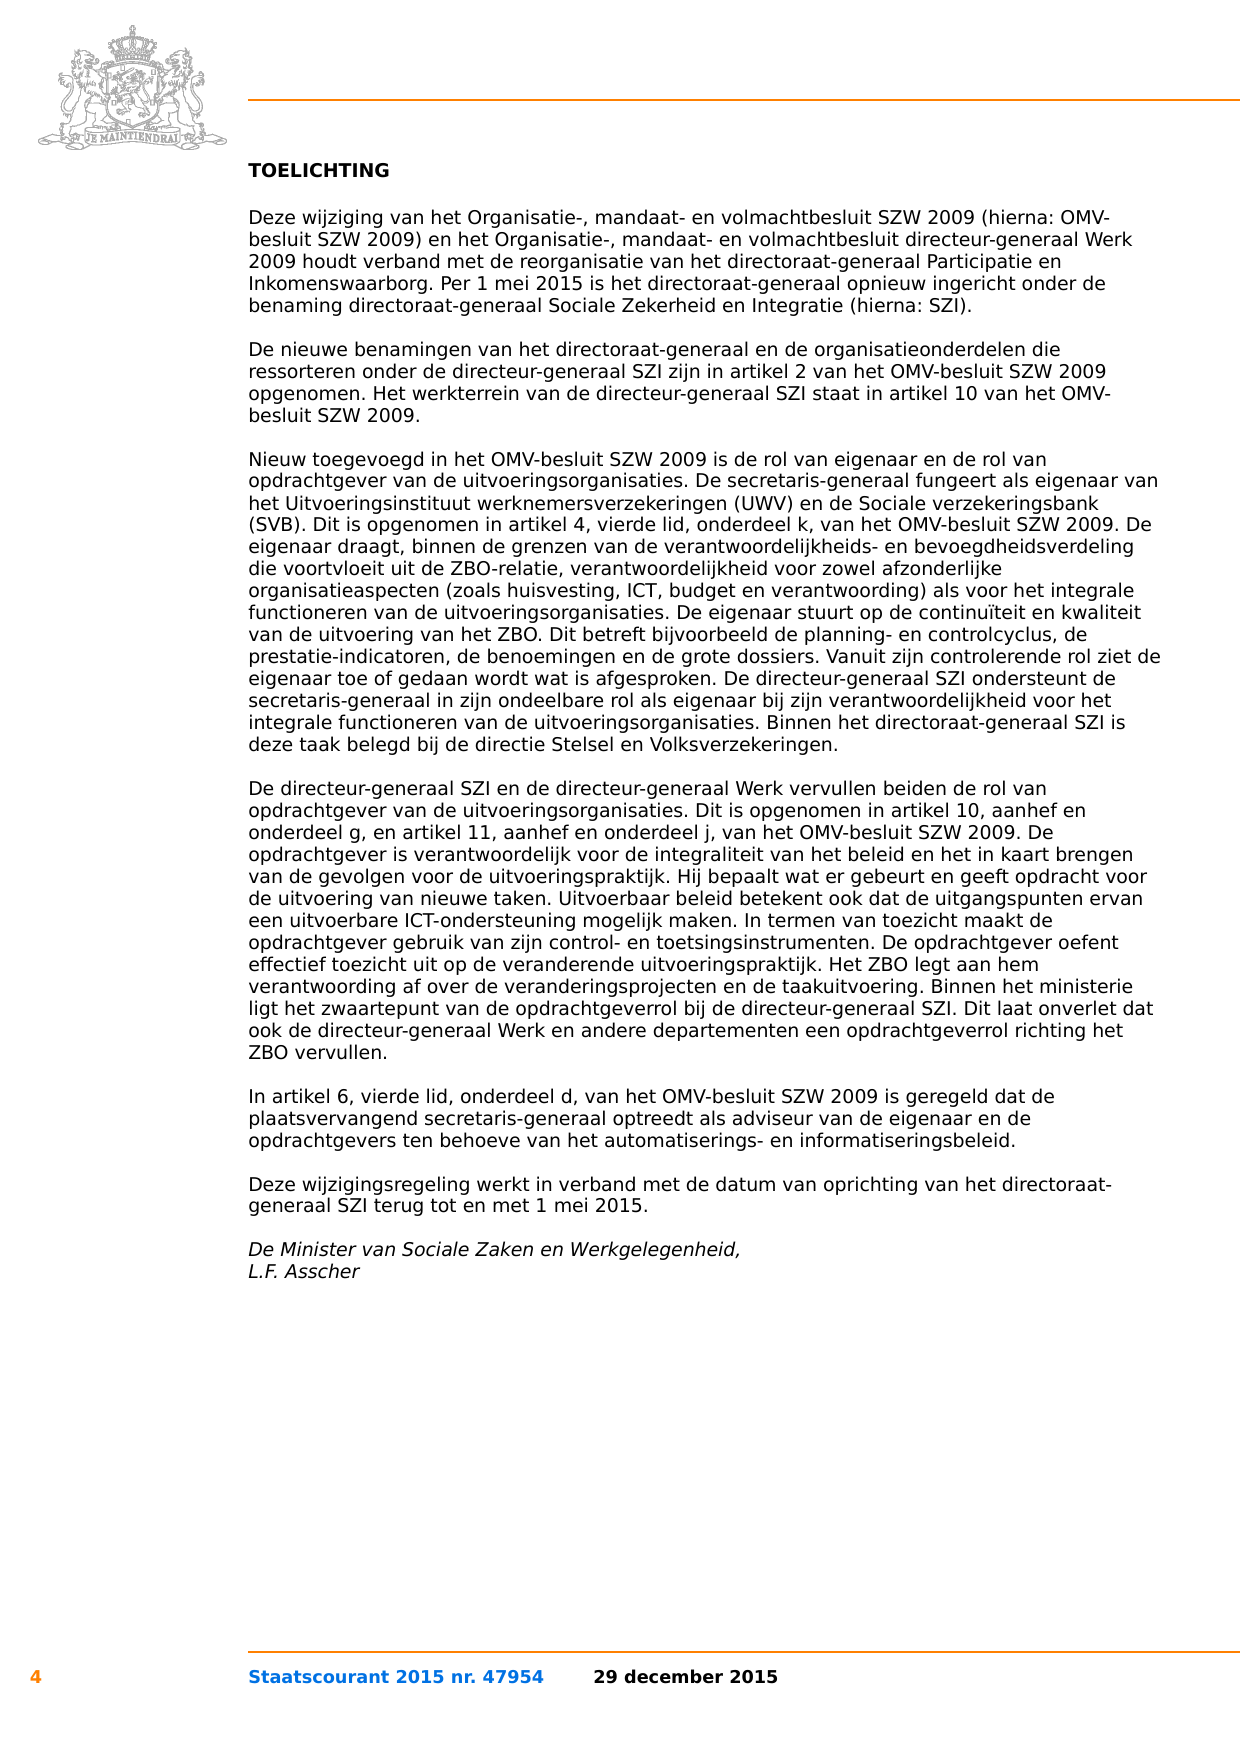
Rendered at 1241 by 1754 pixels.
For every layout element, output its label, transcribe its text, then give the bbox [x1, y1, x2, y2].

picture [38, 25, 227, 150]
text De Minister van Sociale Zaken en Werkgelegenheid, L.F. Asscher [248, 1239, 1163, 1283]
text In artikel 6, vierde lid, onderdeel d, van het OMV-besluit SZW 2009 is geregeld dat de plaatsvervangend secretaris-generaal optreedt als adviseur van de eigenaar en de opdrachtgevers ten behoeve van het automatiserings- en informatiseringsbeleid. [248, 1086, 1163, 1152]
text Nieuw toegevoegd in het OMV-besluit SZW 2009 is de rol van eigenaar en de rol van opdrachtgever van de uitvoeringsorganisaties. De secretaris-generaal fungeert als eigenaar van het Uitvoeringsinstituut werknemersverzekeringen (UWV) en de Sociale verzekeringsbank (SVB). Dit is opgenomen in artikel 4, vierde lid, onderdeel k, van het OMV-besluit SZW 2009. De eigenaar draagt, binnen de grenzen van de verantwoordelijkheids- en bevoegdheidsverdeling die voortvloeit uit de ZBO-relatie, verantwoordelijkheid voor zowel afzonderlijke organisatieaspecten (zoals huisvesting, ICT, budget en verantwoording) als voor het integrale functioneren van de uitvoeringsorganisaties. De eigenaar stuurt op de continuïteit en kwaliteit van de uitvoering van het ZBO. Dit betreft bijvoorbeeld de planning- en controlcyclus, de prestatie-indicatoren, de benoemingen en de grote dossiers. Vanuit zijn controlerende rol ziet de eigenaar toe of gedaan wordt wat is afgesproken. De directeur-generaal SZI ondersteunt de secretaris-generaal in zijn ondeelbare rol als eigenaar bij zijn verantwoordelijkheid voor het integrale functioneren van de uitvoeringsorganisaties. Binnen het directoraat-generaal SZI is deze taak belegd bij de directie Stelsel en Volksverzekeringen. [248, 448, 1163, 756]
text Deze wijziging van het Organisatie-, mandaat- en volmachtbesluit SZW 2009 (hierna: OMV-besluit SZW 2009) en het Organisatie-, mandaat- en volmachtbesluit directeur-generaal Werk 2009 houdt verband met de reorganisatie van het directoraat-generaal Participatie en Inkomenswaarborg. Per 1 mei 2015 is het directoraat-generaal opnieuw ingericht onder de benaming directoraat-generaal Sociale Zekerheid en Integratie (hierna: SZI). [248, 207, 1163, 317]
text Deze wijzigingsregeling werkt in verband met de datum van oprichting van het directoraat-generaal SZI terug tot en met 1 mei 2015. [248, 1173, 1163, 1217]
text De directeur-generaal SZI en de directeur-generaal Werk vervullen beiden de rol van opdrachtgever van de uitvoeringsorganisaties. Dit is opgenomen in artikel 10, aanhef en onderdeel g, en artikel 11, aanhef en onderdeel j, van het OMV-besluit SZW 2009. De opdrachtgever is verantwoordelijk voor de integraliteit van het beleid en het in kaart brengen van de gevolgen voor de uitvoeringspraktijk. Hij bepaalt wat er gebeurt en geeft opdracht voor de uitvoering van nieuwe taken. Uitvoerbaar beleid betekent ook dat de uitgangspunten ervan een uitvoerbare ICT-ondersteuning mogelijk maken. In termen van toezicht maakt de opdrachtgever gebruik van zijn control- en toetsingsinstrumenten. De opdrachtgever oefent effectief toezicht uit op de veranderende uitvoeringspraktijk. Het ZBO legt aan hem verantwoording af over de veranderingsprojecten en de taakuitvoering. Binnen het ministerie ligt het zwaartepunt van de opdrachtgeverrol bij de directeur-generaal SZI. Dit laat onverlet dat ook de directeur-generaal Werk en andere departementen een opdrachtgeverrol richting het ZBO vervullen. [248, 778, 1163, 1064]
subtitle TOELICHTING [248, 160, 1163, 182]
text De nieuwe benamingen van het directoraat-generaal en de organisatieonderdelen die ressorteren onder de directeur-generaal SZI zijn in artikel 2 van het OMV-besluit SZW 2009 opgenomen. Het werkterrein van de directeur-generaal SZI staat in artikel 10 van het OMV-besluit SZW 2009. [248, 339, 1163, 427]
